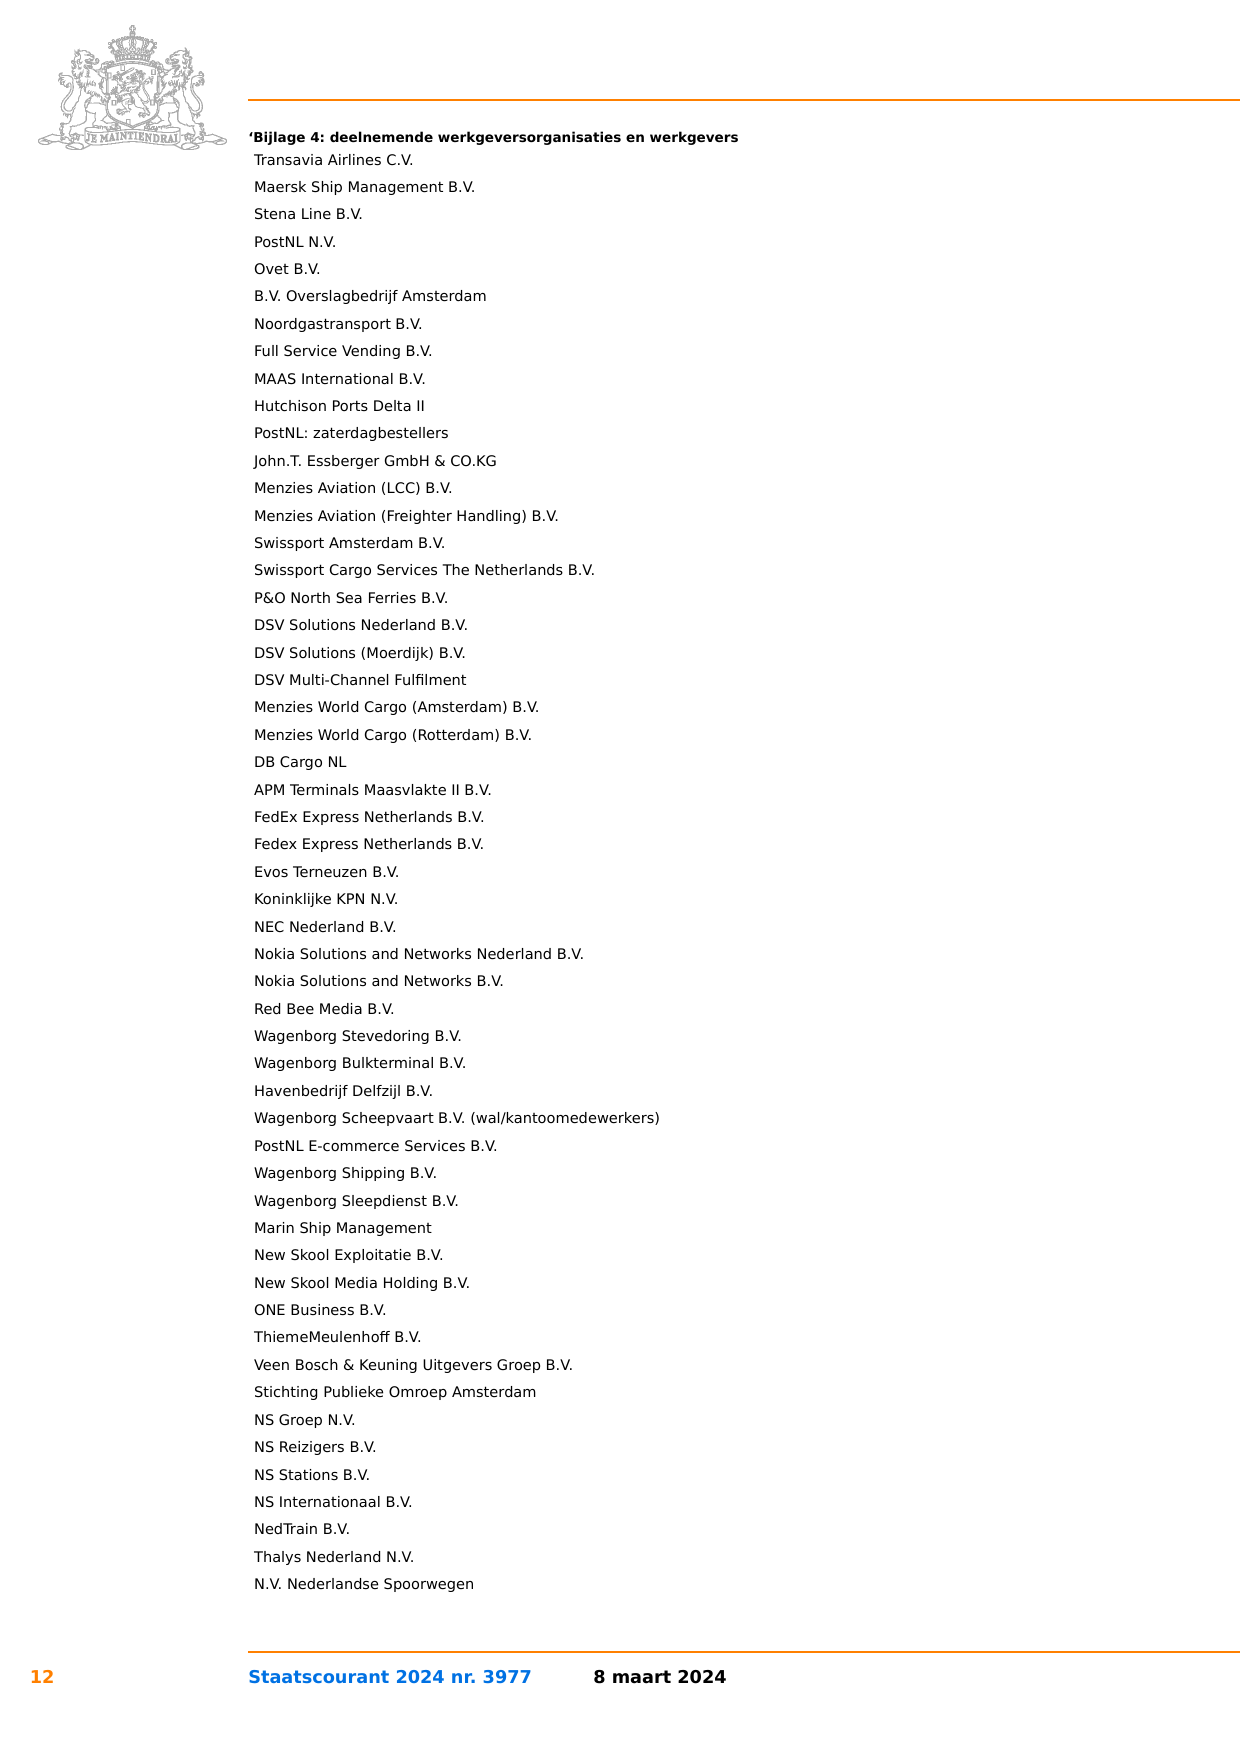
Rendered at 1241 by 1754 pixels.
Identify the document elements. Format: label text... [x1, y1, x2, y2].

table_cell DB Cargo NL [249, 749, 1163, 776]
table_cell P&O North Sea Ferries B.V. [249, 585, 1163, 611]
table_cell Wagenborg Scheepvaart B.V. (wal/kantoomedewerkers) [249, 1106, 1163, 1132]
table_cell New Skool Media Holding B.V. [249, 1270, 1163, 1296]
table_cell Wagenborg Sleepdienst B.V. [249, 1188, 1163, 1214]
table_cell Full Service Vending B.V. [249, 339, 1163, 365]
table_cell Maersk Ship Management B.V. [249, 174, 1163, 200]
table_cell Stichting Publieke Omroep Amsterdam [249, 1380, 1163, 1406]
table_cell NedTrain B.V. [249, 1516, 1163, 1543]
table_cell PostNL: zaterdagbestellers [249, 421, 1163, 447]
table_cell Nokia Solutions and Networks Nederland B.V. [249, 941, 1163, 967]
table_cell ONE Business B.V. [249, 1297, 1163, 1324]
table_cell Swissport Cargo Services The Netherlands B.V. [249, 558, 1163, 584]
table_cell Nokia Solutions and Networks B.V. [249, 969, 1163, 995]
table_cell Havenbedrijf Delfzijl B.V. [249, 1078, 1163, 1104]
table_cell B.V. Overslagbedrijf Amsterdam [249, 284, 1163, 310]
table_cell NS Internationaal B.V. [249, 1489, 1163, 1515]
table_cell DSV Solutions (Moerdijk) B.V. [249, 640, 1163, 666]
table_cell Veen Bosch & Keuning Uitgevers Groep B.V. [249, 1352, 1163, 1378]
table_cell Evos Terneuzen B.V. [249, 859, 1163, 885]
table_cell NS Groep N.V. [249, 1407, 1163, 1433]
table_cell Wagenborg Shipping B.V. [249, 1160, 1163, 1187]
table_cell PostNL E-commerce Services B.V. [249, 1133, 1163, 1159]
table_cell MAAS International B.V. [249, 366, 1163, 392]
table_cell Noordgastransport B.V. [249, 311, 1163, 337]
table_cell PostNL N.V. [249, 229, 1163, 255]
table_cell Wagenborg Stevedoring B.V. [249, 1023, 1163, 1050]
table_cell Menzies Aviation (LCC) B.V. [249, 475, 1163, 502]
table_cell John.T. Essberger GmbH & CO.KG [249, 448, 1163, 474]
table_cell NEC Nederland B.V. [249, 914, 1163, 940]
table_cell Swissport Amsterdam B.V. [249, 530, 1163, 557]
table_cell Menzies World Cargo (Rotterdam) B.V. [249, 722, 1163, 748]
picture [38, 25, 227, 150]
table_cell Menzies Aviation (Freighter Handling) B.V. [249, 503, 1163, 529]
table_cell Marin Ship Management [249, 1215, 1163, 1241]
table_cell APM Terminals Maasvlakte II B.V. [249, 777, 1163, 803]
table_cell Thalys Nederland N.V. [249, 1544, 1163, 1570]
table_cell Hutchison Ports Delta II [249, 393, 1163, 419]
table_cell Fedex Express Netherlands B.V. [249, 832, 1163, 858]
table_cell Transavia Airlines C.V. [249, 146, 1163, 173]
table_cell New Skool Exploitatie B.V. [249, 1243, 1163, 1269]
table_cell NS Stations B.V. [249, 1462, 1163, 1488]
table_cell Menzies World Cargo (Amsterdam) B.V. [249, 695, 1163, 721]
table_cell Red Bee Media B.V. [249, 996, 1163, 1022]
table_cell Koninklijke KPN N.V. [249, 886, 1163, 913]
table_cell N.V. Nederlandse Spoorwegen [249, 1571, 1163, 1598]
table_header ‘Bijlage 4: deelnemende werkgeversorganisaties en werkgevers [248, 130, 1163, 146]
table_cell DSV Multi-Channel Fulfilment [249, 667, 1163, 693]
table_cell Ovet B.V. [249, 256, 1163, 283]
table_cell Wagenborg Bulkterminal B.V. [249, 1051, 1163, 1077]
table_cell DSV Solutions Nederland B.V. [249, 613, 1163, 639]
table_cell ThiemeMeulenhoff B.V. [249, 1325, 1163, 1351]
table_cell FedEx Express Netherlands B.V. [249, 804, 1163, 831]
table_cell NS Reizigers B.V. [249, 1434, 1163, 1461]
table_cell Stena Line B.V. [249, 201, 1163, 228]
